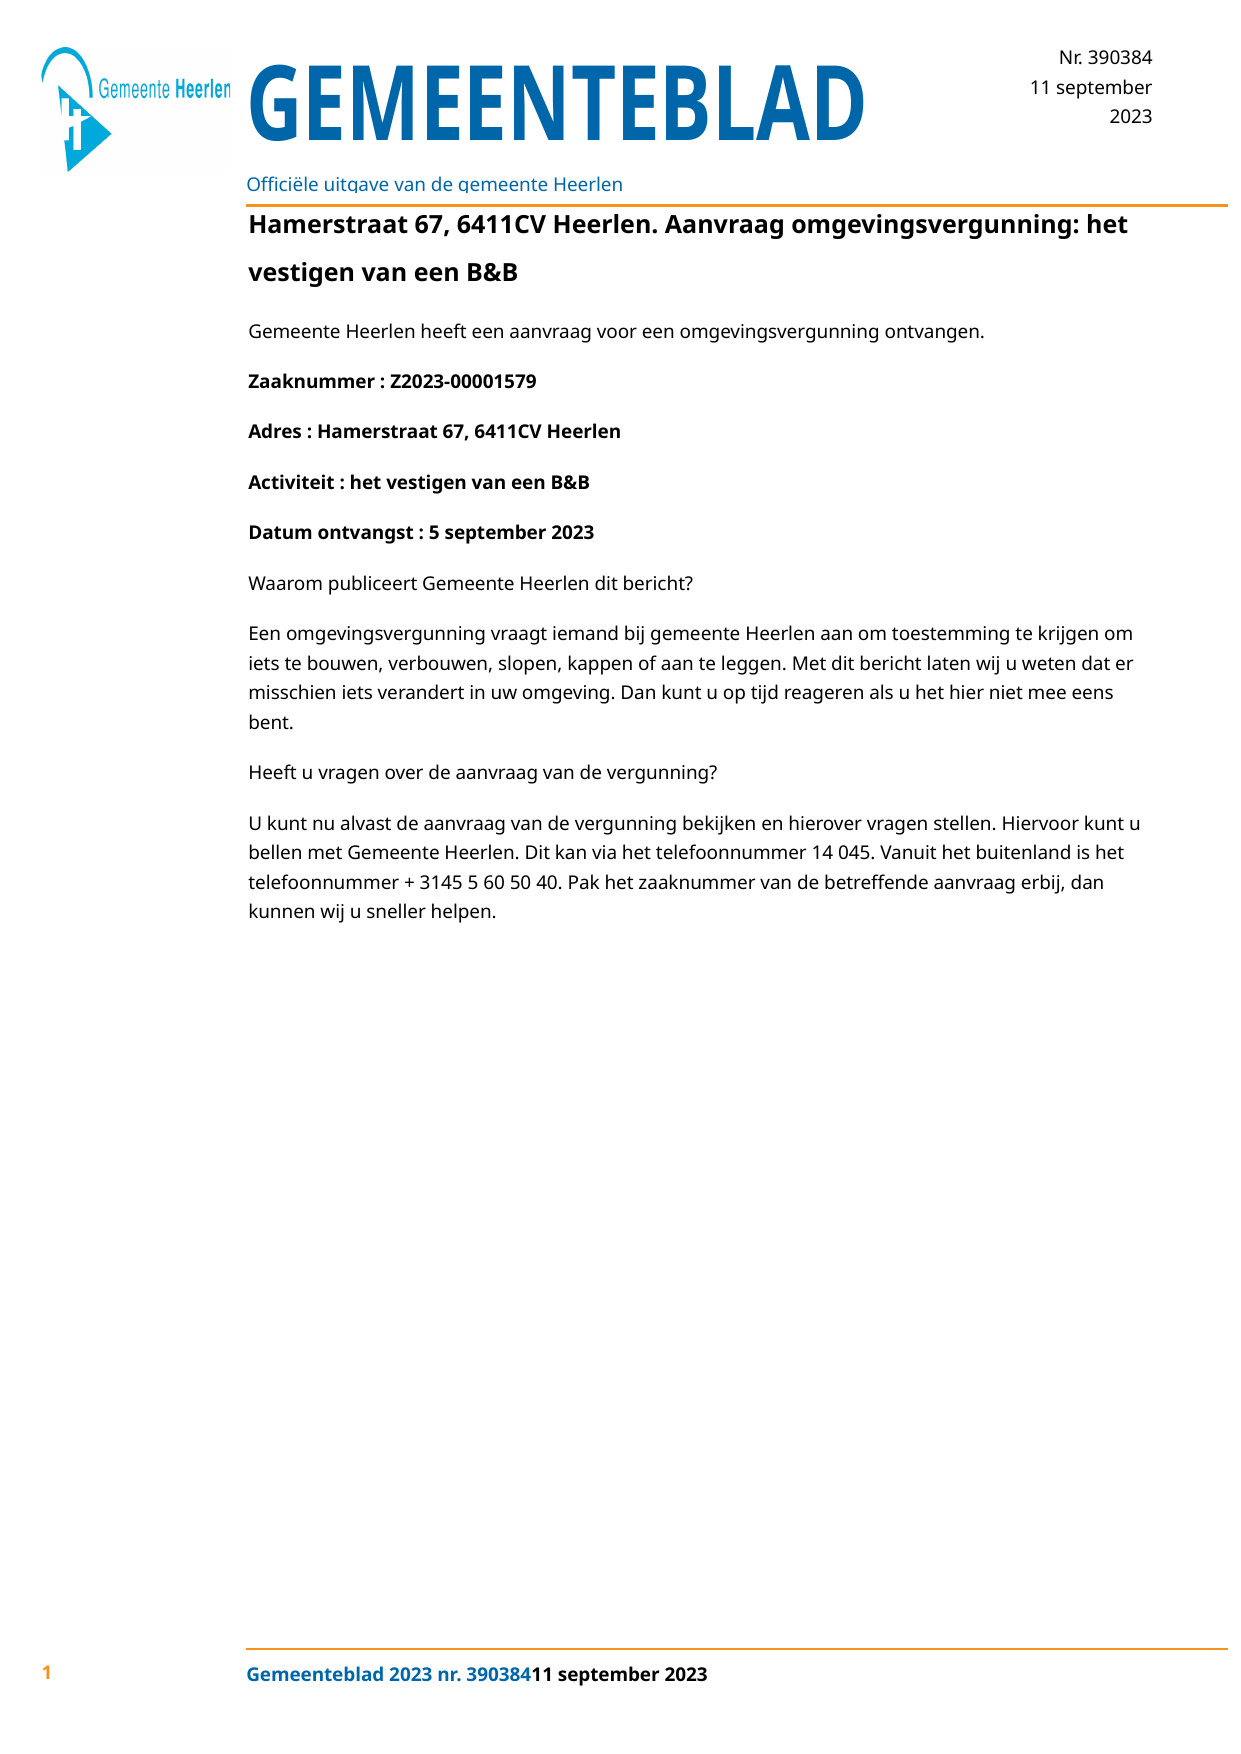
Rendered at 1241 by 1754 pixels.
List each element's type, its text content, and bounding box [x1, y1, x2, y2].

text Activiteit : het vestigen van een B&B [248, 469, 1152, 495]
text Hamerstraat 67, 6411CV Heerlen. Aanvraag omgevingsvergunning: het vestigen van een B&B [248, 207, 1152, 288]
text Heeft u vragen over de aanvraag van de vergunning? [248, 759, 1152, 785]
text Een omgevingsvergunning vraagt iemand bij gemeente Heerlen aan om toestemming te krijgen om iets te bouwen, verbouwen, slopen, kappen of aan te leggen. Met dit bericht laten wij u weten dat er misschien iets verandert in uw omgeving. Dan kunt u op tijd reageren als u het hier niet mee eens bent. [248, 620, 1152, 735]
text Adres : Hamerstraat 67, 6411CV Heerlen [248, 419, 1152, 444]
text Zaaknummer : Z2023-00001579 [248, 368, 1152, 394]
text Gemeente Heerlen heeft een aanvraag voor een omgevingsvergunning ontvangen. [248, 318, 1152, 344]
picture [41, 47, 231, 172]
text Datum ontvangst : 5 september 2023 [248, 519, 1152, 545]
text Waarom publiceert Gemeente Heerlen dit bericht? [248, 570, 1152, 596]
picture [41, 47, 59, 70]
text U kunt nu alvast de aanvraag van de vergunning bekijken en hierover vragen stellen. Hiervoor kunt u bellen met Gemeente Heerlen. Dit kan via het telefoonnummer 14 045. Vanuit het buitenland is het telefoonnummer + 3145 5 60 50 40. Pak het zaaknummer van de betreffende aanvraag erbij, dan kunnen wij u sneller helpen. [248, 810, 1152, 924]
